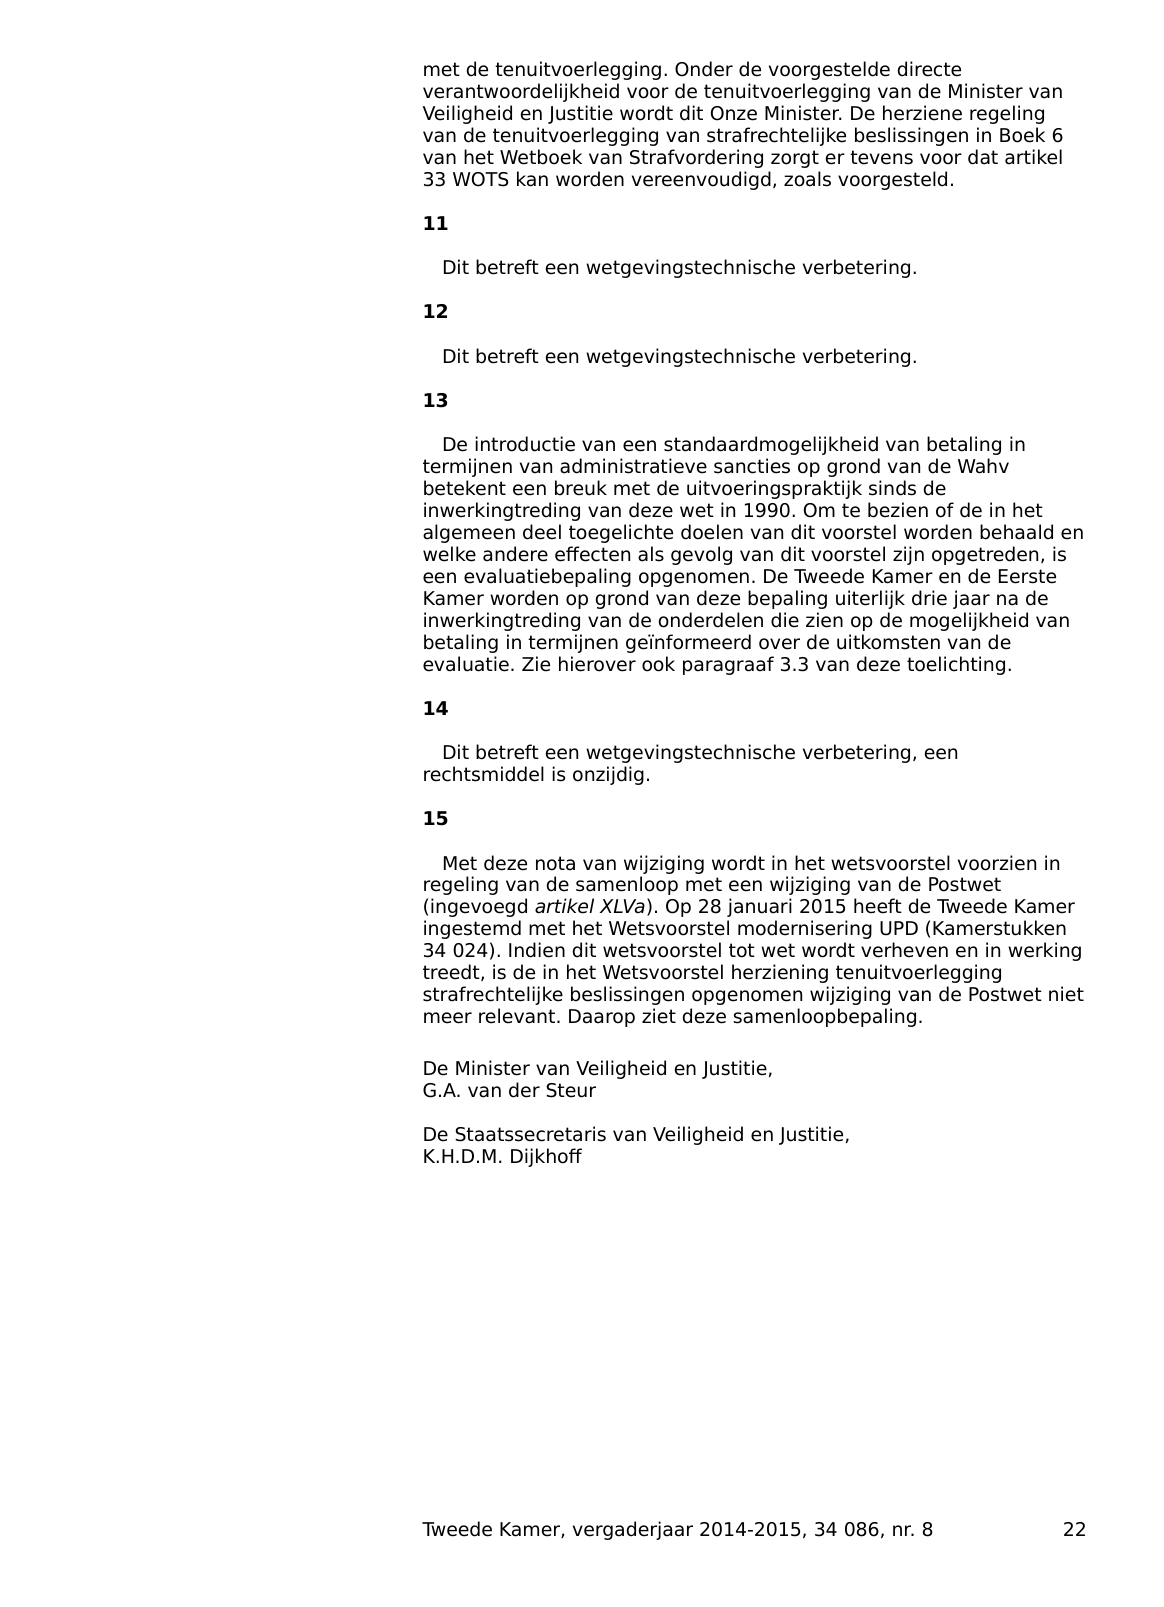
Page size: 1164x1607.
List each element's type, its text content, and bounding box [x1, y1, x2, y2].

subtitle 15 [422, 808, 1087, 830]
text Dit betreft een wetgevingstechnische verbetering. [422, 257, 1087, 279]
subtitle 14 [422, 698, 1087, 720]
text De introductie van een standaardmogelijkheid van betaling in termijnen van administratieve sancties op grond van de Wahv betekent een breuk met de uitvoeringspraktijk sinds de inwerkingtreding van deze wet in 1990. Om te bezien of de in het algemeen deel toegelichte doelen van dit voorstel worden behaald en welke andere effecten als gevolg van dit voorstel zijn opgetreden, is een evaluatiebepaling opgenomen. De Tweede Kamer en de Eerste Kamer worden op grond van deze bepaling uiterlijk drie jaar na de inwerkingtreding van de onderdelen die zien op de mogelijkheid van betaling in termijnen geïnformeerd over de uitkomsten van de evaluatie. Zie hierover ook paragraaf 3.3 van deze toelichting. [422, 434, 1087, 676]
subtitle 12 [422, 301, 1087, 323]
text Met deze nota van wijziging wordt in het wetsvoorstel voorzien in regeling van de samenloop met een wijziging van de Postwet (ingevoegd artikel XLVa). Op 28 januari 2015 heeft de Tweede Kamer ingestemd met het Wetsvoorstel modernisering UPD (Kamerstukken 34 024). Indien dit wetsvoorstel tot wet wordt verheven en in werking treedt, is de in het Wetsvoorstel herziening tenuitvoerlegging strafrechtelijke beslissingen opgenomen wijziging van de Postwet niet meer relevant. Daarop ziet deze samenloopbepaling. [422, 852, 1087, 1028]
subtitle 11 [422, 213, 1087, 235]
text Dit betreft een wetgevingstechnische verbetering, een rechtsmiddel is onzijdig. [422, 742, 1087, 786]
text De Staatssecretaris van Veiligheid en Justitie, K.H.D.M. Dijkhoff [422, 1124, 1087, 1168]
subtitle 13 [422, 390, 1087, 412]
text Dit betreft een wetgevingstechnische verbetering. [422, 346, 1087, 368]
text met de tenuitvoerlegging. Onder de voorgestelde directe verantwoordelijkheid voor de tenuitvoerlegging van de Minister van Veiligheid en Justitie wordt dit Onze Minister. De herziene regeling van de tenuitvoerlegging van strafrechtelijke beslissingen in Boek 6 van het Wetboek van Strafvordering zorgt er tevens voor dat artikel 33 WOTS kan worden vereenvoudigd, zoals voorgesteld. [422, 59, 1087, 191]
text De Minister van Veiligheid en Justitie, G.A. van der Steur [422, 1058, 1087, 1102]
